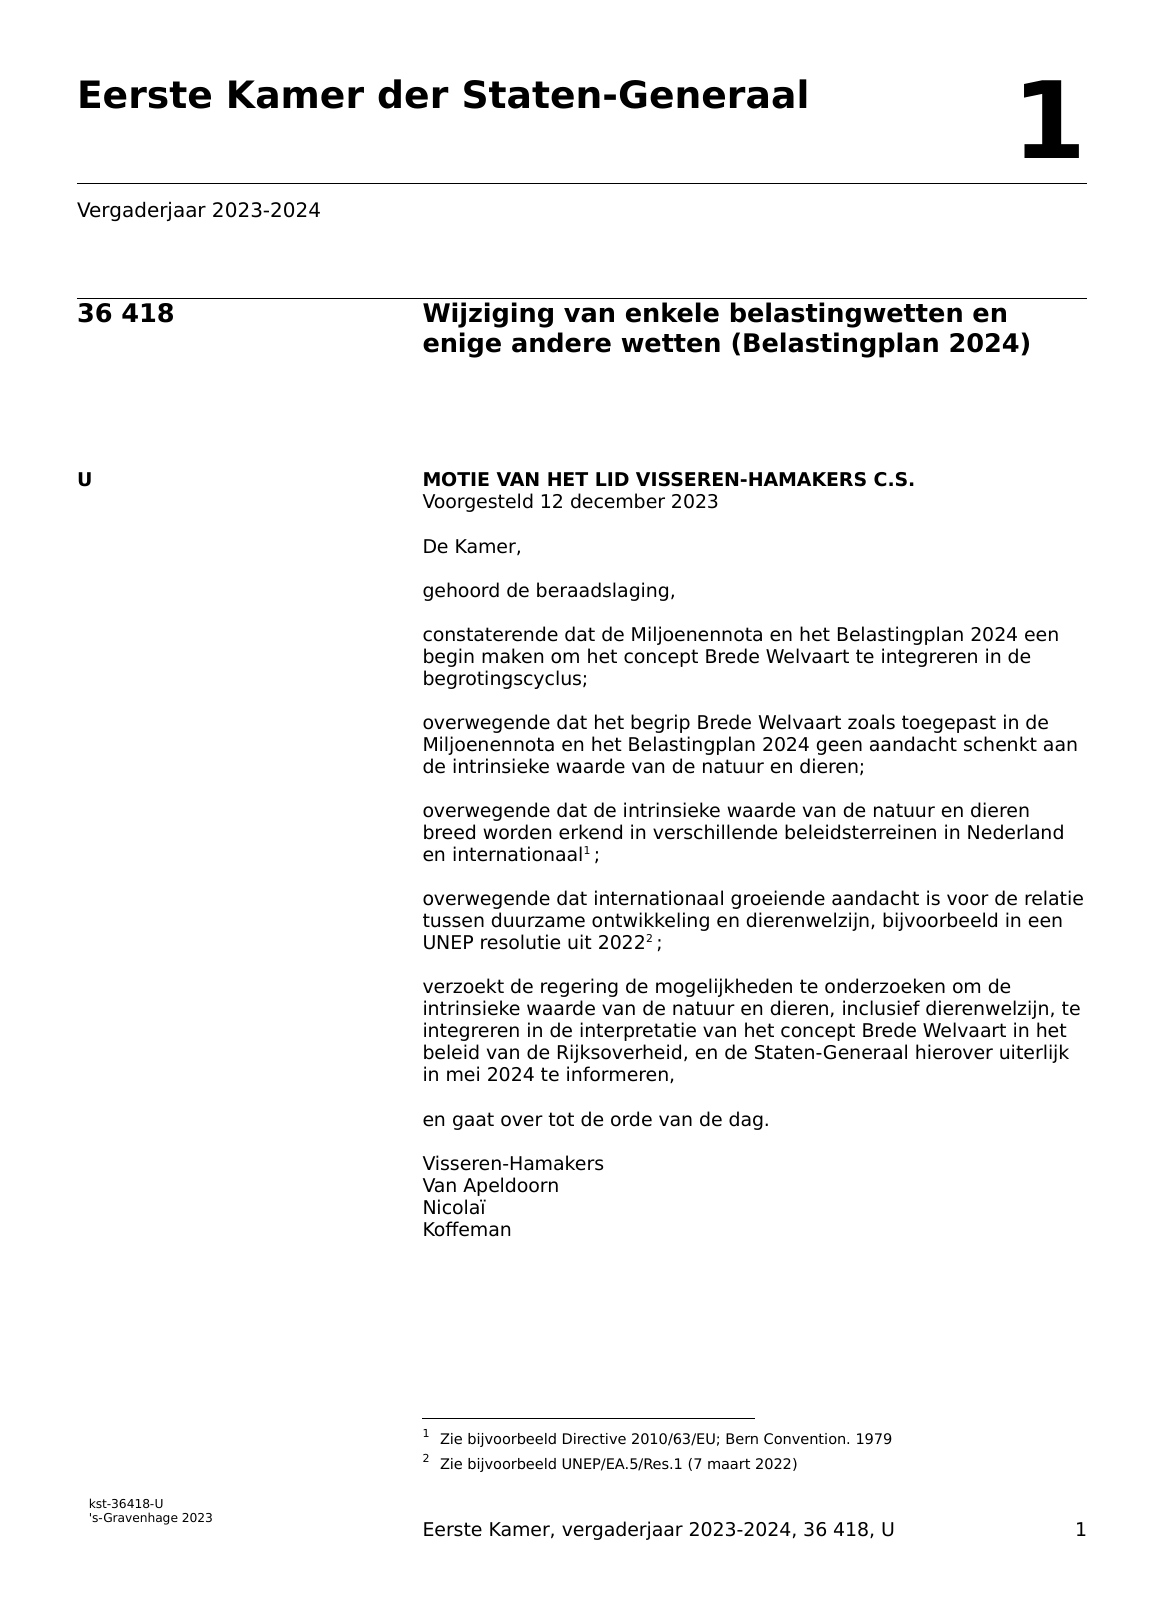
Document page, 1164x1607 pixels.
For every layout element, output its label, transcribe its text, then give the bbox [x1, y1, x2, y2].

text overwegende dat internationaal groeiende aandacht is voor de relatie tussen duurzame ontwikkeling en dierenwelzijn, bijvoorbeeld in een UNEP resolutie uit 2022; [422, 888, 1087, 954]
text 's-Gravenhage 2023 [88, 1511, 323, 1525]
text overwegende dat de intrinsieke waarde van de natuur en dieren breed worden erkend in verschillende beleidsterreinen in Nederland en internationaal; [422, 800, 1087, 866]
text Visseren-Hamakers [422, 1153, 1087, 1174]
text kst-36418-U [88, 1497, 323, 1511]
text gehoord de beraadslaging, [422, 580, 1087, 602]
text De Kamer, [422, 536, 1087, 557]
text constaterende dat de Miljoenennota en het Belastingplan 2024 een begin maken om het concept Brede Welvaart te integreren in de begrotingscyclus; [422, 624, 1087, 690]
text overwegende dat het begrip Brede Welvaart zoals toegepast in de Miljoenennota en het Belastingplan 2024 geen aandacht schenkt aan de intrinsieke waarde van de natuur en dieren; [422, 712, 1087, 778]
text en gaat over tot de orde van de dag. [422, 1108, 1087, 1130]
text Voorgesteld 12 december 2023 [422, 491, 1087, 513]
text Van Apeldoorn [422, 1174, 1087, 1197]
text verzoekt de regering de mogelijkheden te onderzoeken om de intrinsieke waarde van de natuur en dieren, inclusief dierenwelzijn, te integreren in de interpretatie van het concept Brede Welvaart in het beleid van de Rijksoverheid, en de Staten-Generaal hierover uiterlijk in mei 2024 te informeren, [422, 976, 1087, 1086]
table_header 1 [886, 59, 1087, 183]
text Nicolaï [422, 1197, 1087, 1218]
text Zie bijvoorbeeld Directive 2010/63/EU; Bern Convention. 1979 [422, 1427, 1087, 1449]
table_header Eerste Kamer der Staten-Generaal [77, 59, 886, 183]
subtitle U MOTIE VAN HET LID VISSEREN-HAMAKERS C.S. [77, 469, 1087, 491]
subtitle 36 418 Wijziging van enkele belastingwetten en enige andere wetten (Belastingplan 2024) [77, 299, 1087, 358]
text Zie bijvoorbeeld UNEP/EA.5/Res.1 (7 maart 2022) [422, 1452, 1087, 1474]
table_cell Vergaderjaar 2023-2024 [77, 184, 1087, 298]
text Koffeman [422, 1218, 1087, 1241]
